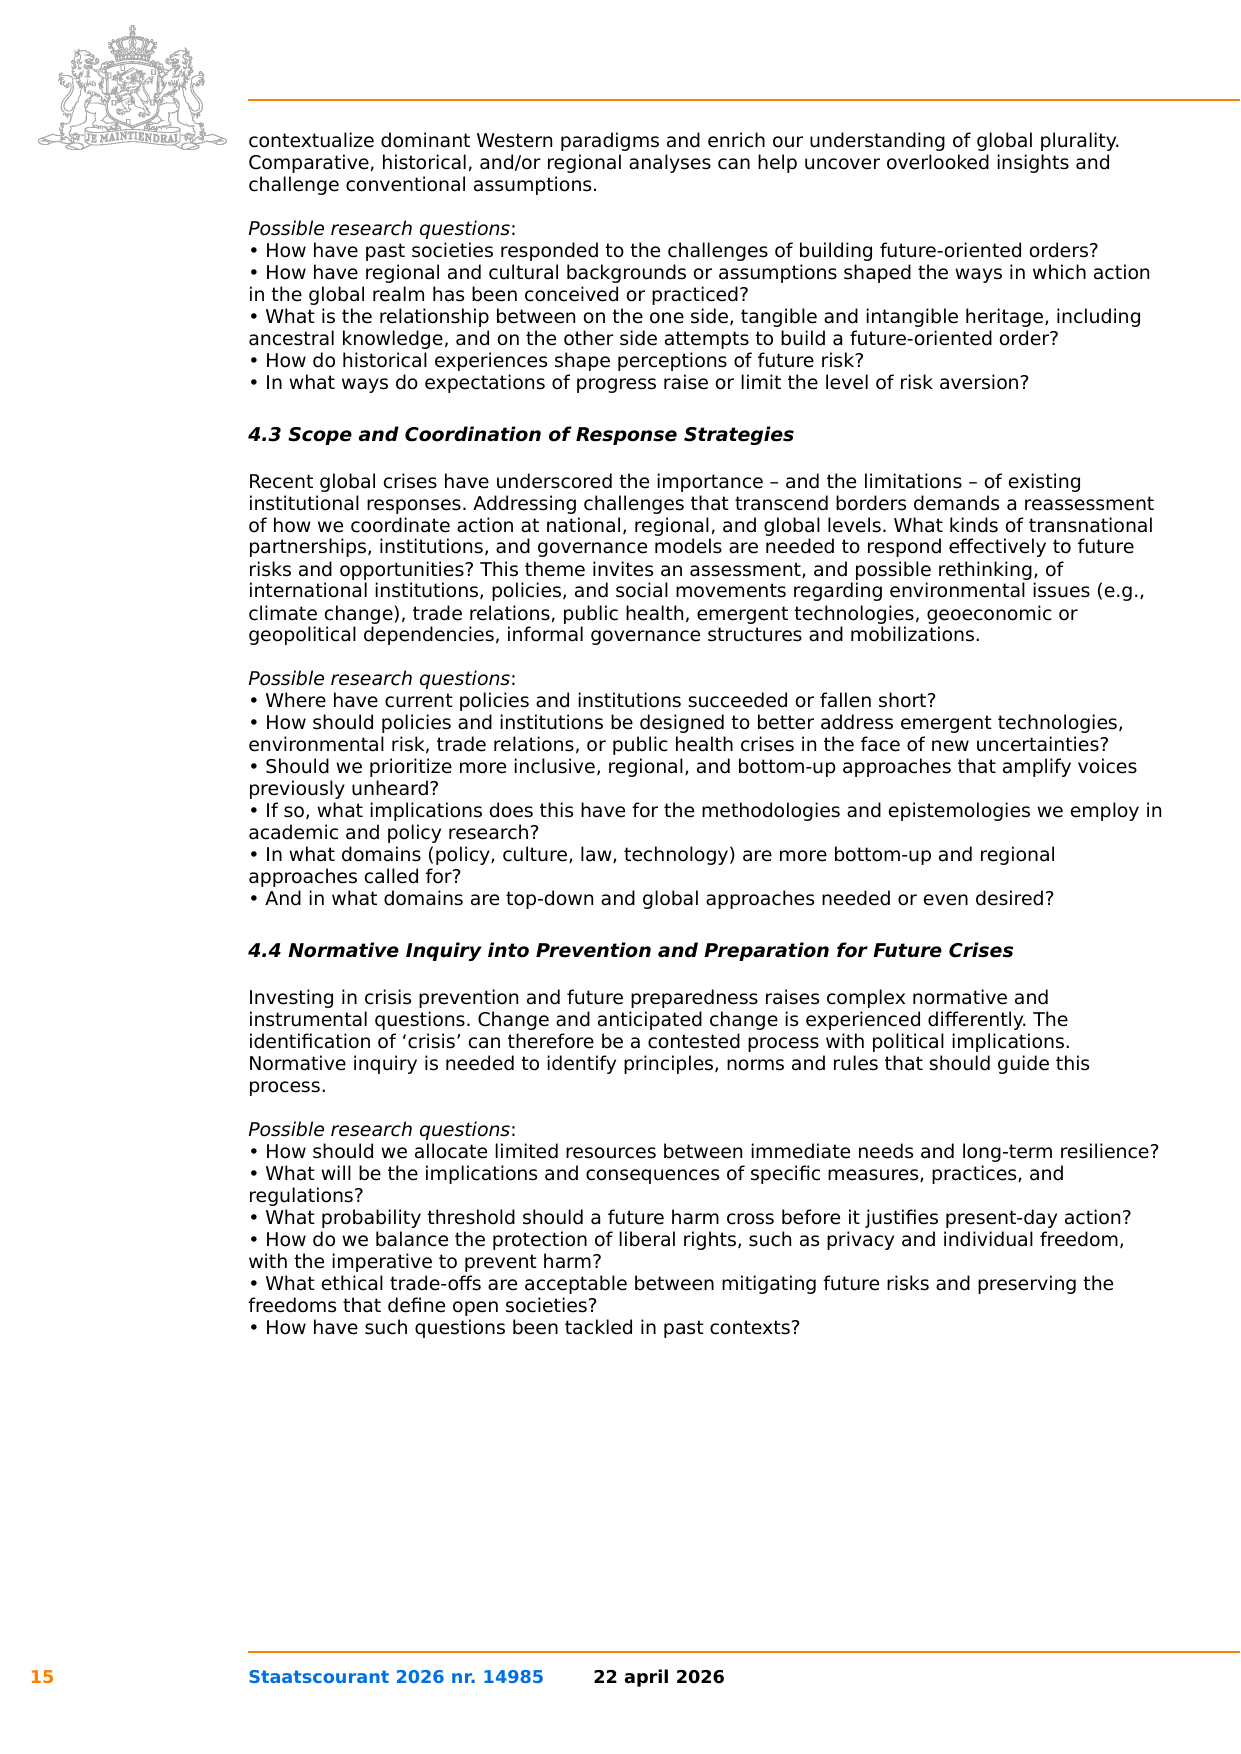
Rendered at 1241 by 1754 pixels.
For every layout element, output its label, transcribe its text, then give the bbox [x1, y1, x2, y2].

text • What probability threshold should a future harm cross before it justifies present-day action? [248, 1207, 1163, 1229]
subtitle 4.3 Scope and Coordination of Response Strategies [248, 423, 1163, 446]
text • What will be the implications and consequences of specific measures, practices, and regulations? [248, 1163, 1163, 1207]
text Possible research questions: [248, 1119, 1163, 1141]
text • How should we allocate limited resources between immediate needs and long-term resilience? [248, 1141, 1163, 1163]
text Recent global crises have underscored the importance – and the limitations – of existing institutional responses. Addressing challenges that transcend borders demands a reassessment of how we coordinate action at national, regional, and global levels. What kinds of transnational partnerships, institutions, and governance models are needed to respond effectively to future risks and opportunities? This theme invites an assessment, and possible rethinking, of international institutions, policies, and social movements regarding environmental issues (e.g., climate change), trade relations, public health, emergent technologies, geoeconomic or geopolitical dependencies, informal governance structures and mobilizations. [248, 471, 1163, 646]
text • How have regional and cultural backgrounds or assumptions shaped the ways in which action in the global realm has been conceived or practiced? [248, 262, 1163, 306]
text • If so, what implications does this have for the methodologies and epistemologies we employ in academic and policy research? [248, 800, 1163, 844]
text • How do historical experiences shape perceptions of future risk? [248, 349, 1163, 372]
text contextualize dominant Western paradigms and enrich our understanding of global plurality. Comparative, historical, and/or regional analyses can help uncover overlooked insights and challenge conventional assumptions. [248, 130, 1163, 196]
text • What ethical trade-offs are acceptable between mitigating future risks and preserving the freedoms that define open societies? [248, 1273, 1163, 1317]
text • How should policies and institutions be designed to better address emergent technologies, environmental risk, trade relations, or public health crises in the face of new uncertainties? [248, 712, 1163, 756]
text Possible research questions: [248, 218, 1163, 240]
text • How have past societies responded to the challenges of building future-oriented orders? [248, 240, 1163, 262]
text • How do we balance the protection of liberal rights, such as privacy and individual freedom, with the imperative to prevent harm? [248, 1229, 1163, 1273]
text • What is the relationship between on the one side, tangible and intangible heritage, including ancestral knowledge, and on the other side attempts to build a future-oriented order? [248, 306, 1163, 349]
subtitle 4.4 Normative Inquiry into Prevention and Preparation for Future Crises [248, 940, 1163, 962]
text • Should we prioritize more inclusive, regional, and bottom-up approaches that amplify voices previously unheard? [248, 756, 1163, 800]
text Investing in crisis prevention and future preparedness raises complex normative and instrumental questions. Change and anticipated change is experienced differently. The identification of ‘crisis’ can therefore be a contested process with political implications. Normative inquiry is needed to identify principles, norms and rules that should guide this process. [248, 987, 1163, 1097]
text • In what domains (policy, culture, law, technology) are more bottom-up and regional approaches called for? [248, 844, 1163, 888]
text • How have such questions been tackled in past contexts? [248, 1317, 1163, 1338]
text Possible research questions: [248, 668, 1163, 690]
text • Where have current policies and institutions succeeded or fallen short? [248, 690, 1163, 712]
text • In what ways do expectations of progress raise or limit the level of risk aversion? [248, 372, 1163, 393]
text • And in what domains are top-down and global approaches needed or even desired? [248, 888, 1163, 910]
picture [38, 25, 227, 150]
